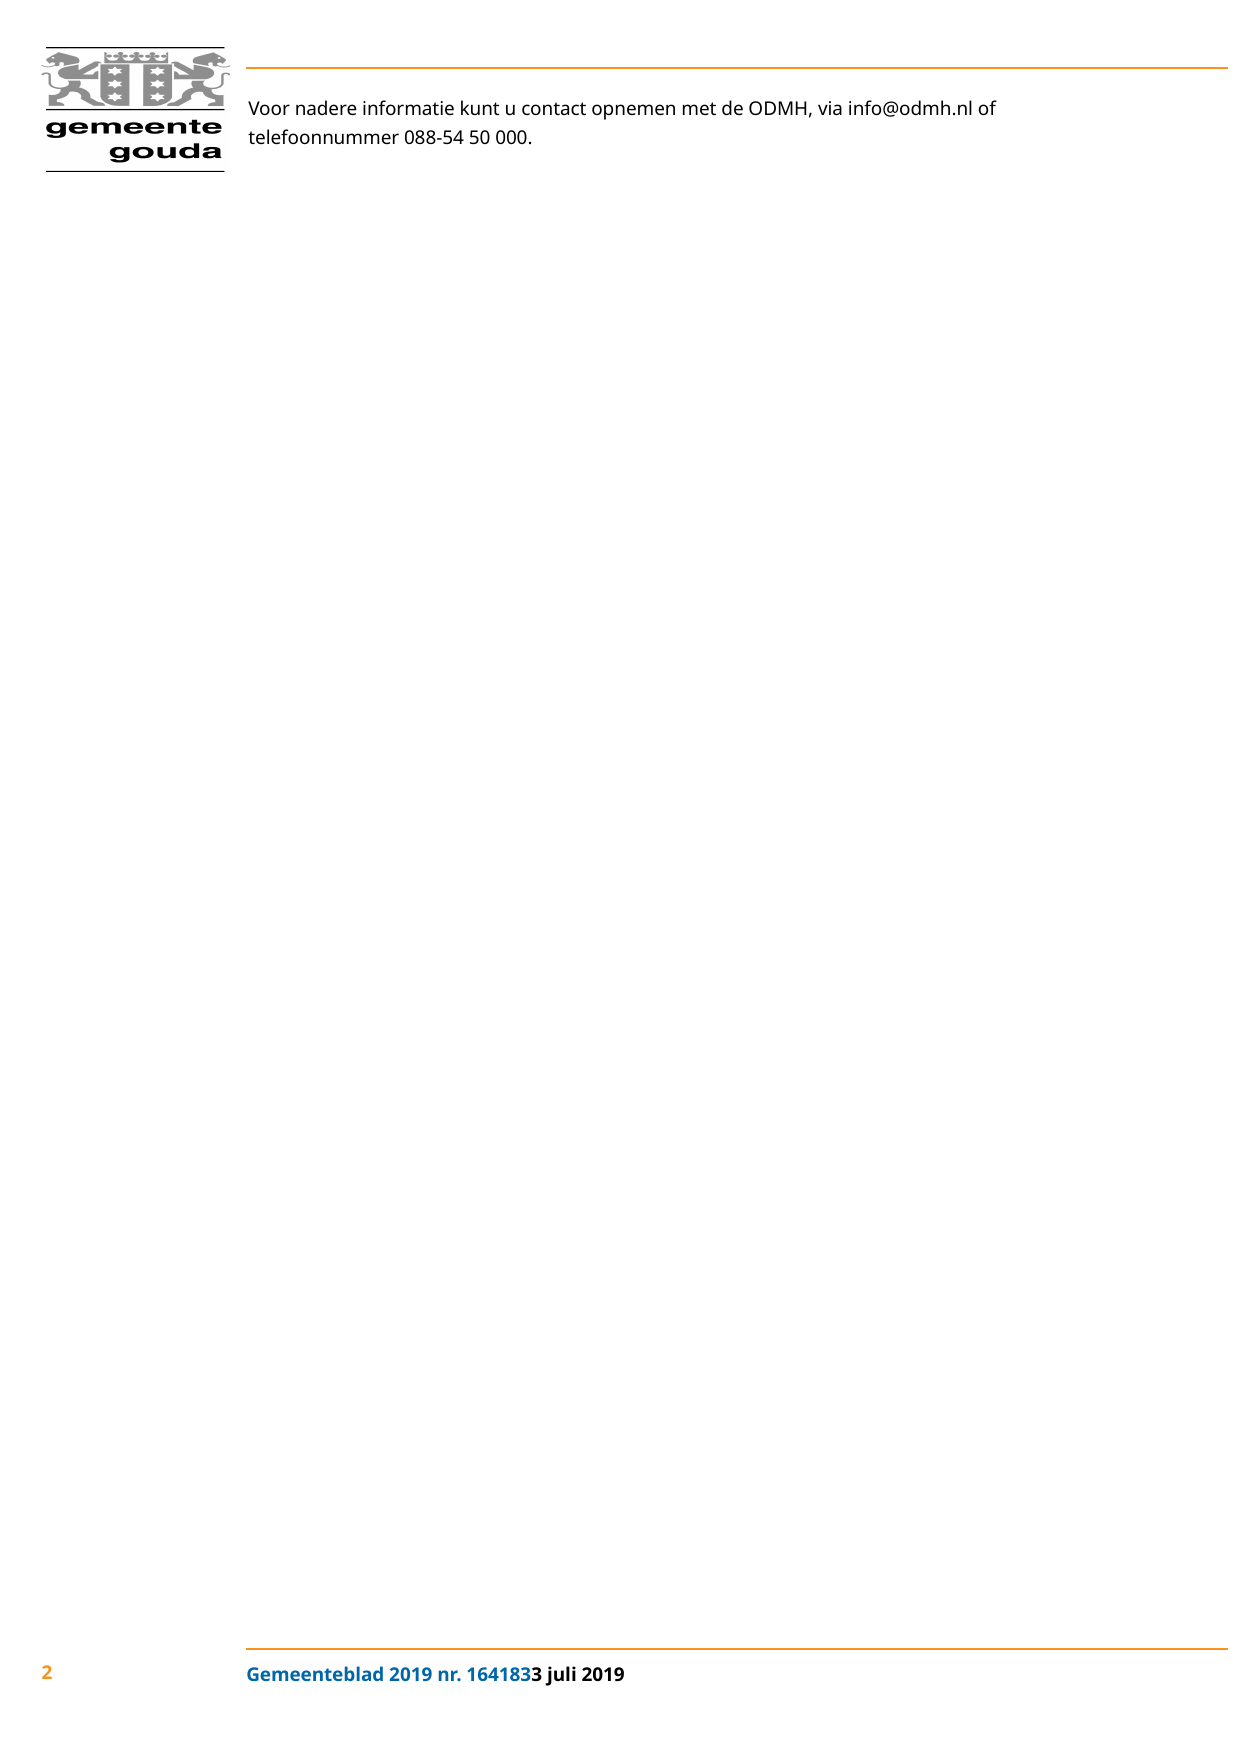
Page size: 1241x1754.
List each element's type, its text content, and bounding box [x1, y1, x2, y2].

text Voor nadere informatie kunt u contact opnemen met de ODMH, via info@odmh.nl of telefoonnummer 088-54 50 000. [248, 95, 1152, 150]
picture [41, 47, 231, 172]
